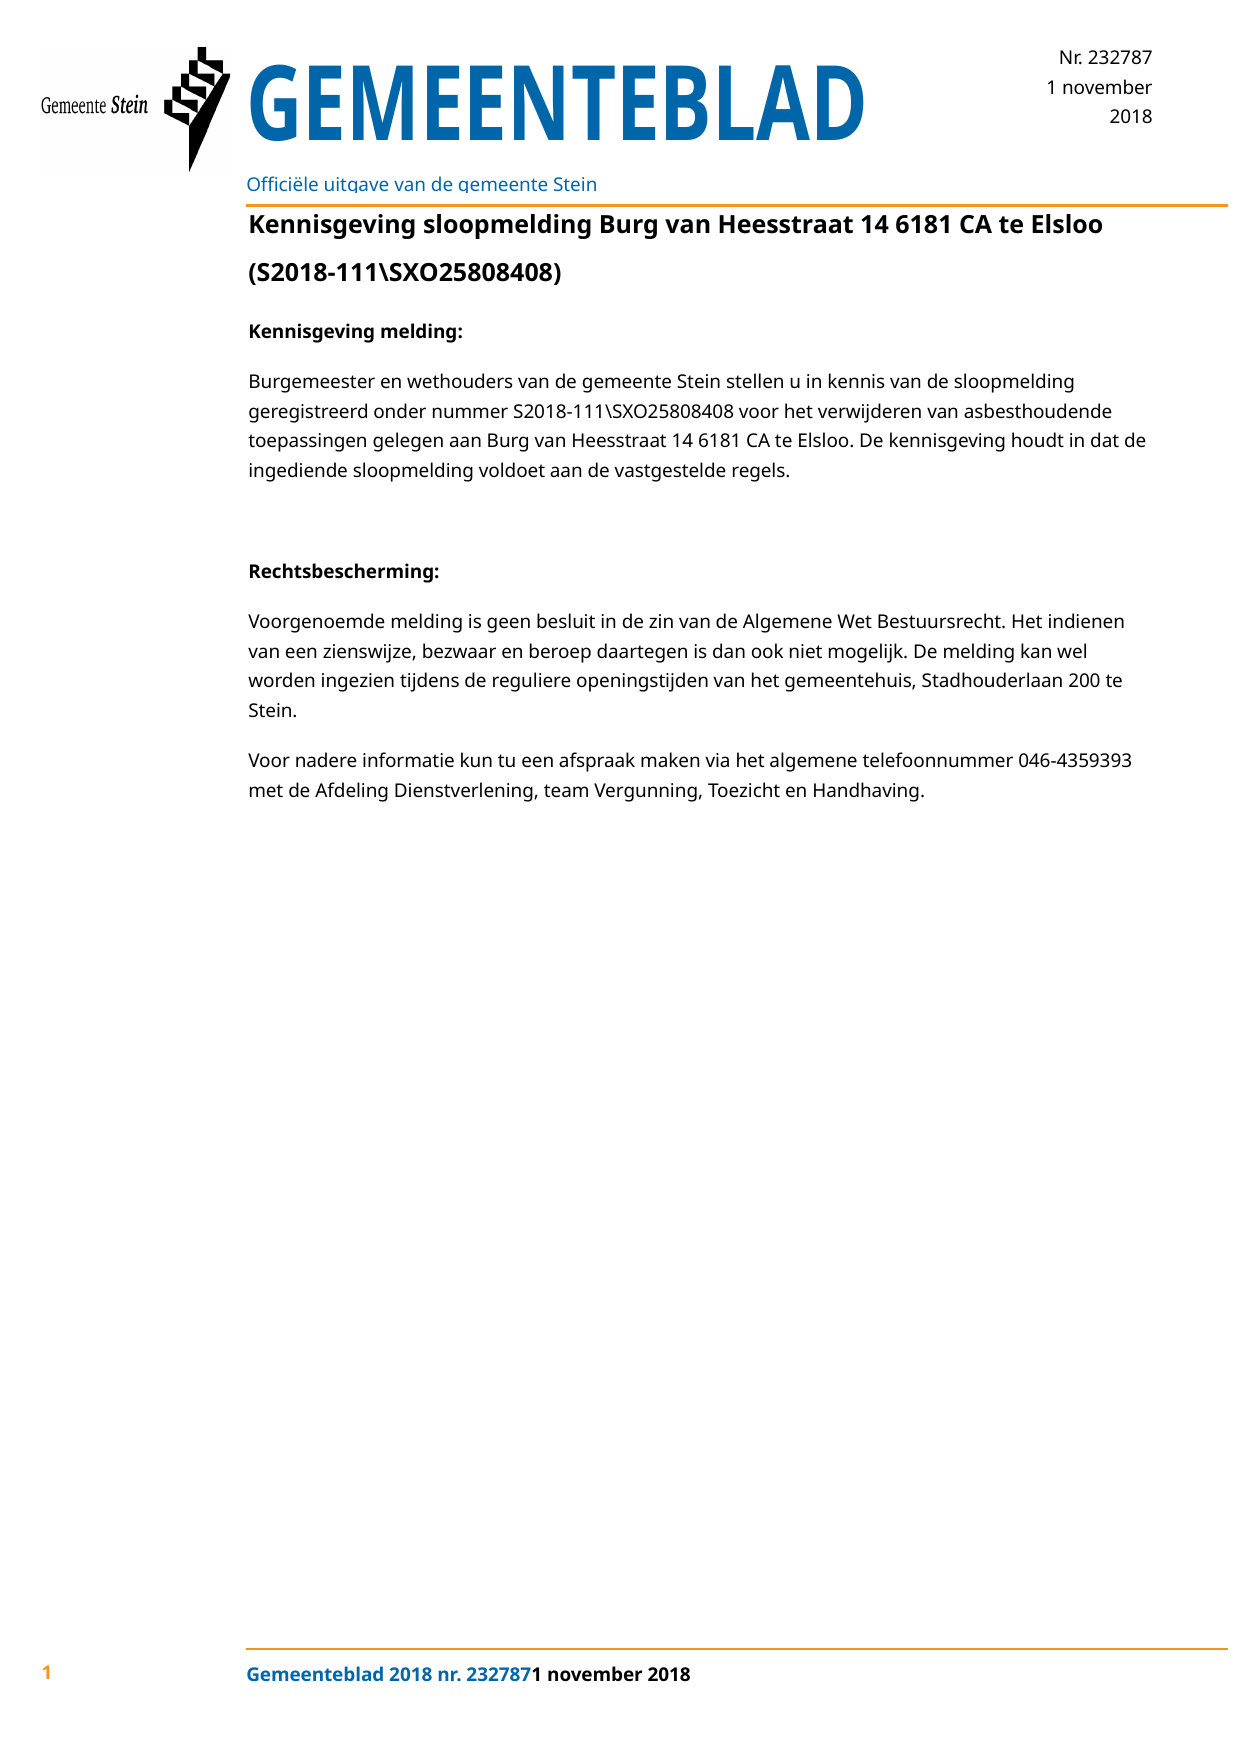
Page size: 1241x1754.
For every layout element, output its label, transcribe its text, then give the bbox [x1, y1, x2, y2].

text Rechtsbescherming: [248, 558, 1152, 584]
text Kennisgeving sloopmelding Burg van Heesstraat 14 6181 CA te Elsloo (S2018-111\SXO25808408) [248, 207, 1152, 288]
picture [41, 47, 231, 172]
text Voor nadere informatie kun tu een afspraak maken via het algemene telefoonnummer 046-4359393 met de Afdeling Dienstverlening, team Vergunning, Toezicht en Handhaving. [248, 747, 1152, 803]
text Kennisgeving melding: [248, 318, 1152, 344]
text Burgemeester en wethouders van de gemeente Stein stellen u in kennis van de sloopmelding geregistreerd onder nummer S2018-111\SXO25808408 voor het verwijderen van asbesthoudende toepassingen gelegen aan Burg van Heesstraat 14 6181 CA te Elsloo. De kennisgeving houdt in dat de ingediende sloopmelding voldoet aan de vastgestelde regels. [248, 368, 1152, 483]
text Voorgenoemde melding is geen besluit in de zin van de Algemene Wet Bestuursrecht. Het indienen van een zienswijze, bezwaar en beroep daartegen is dan ook niet mogelijk. De melding kan wel worden ingezien tijdens de reguliere openingstijden van het gemeentehuis, Stadhouderlaan 200 te Stein. [248, 608, 1152, 723]
